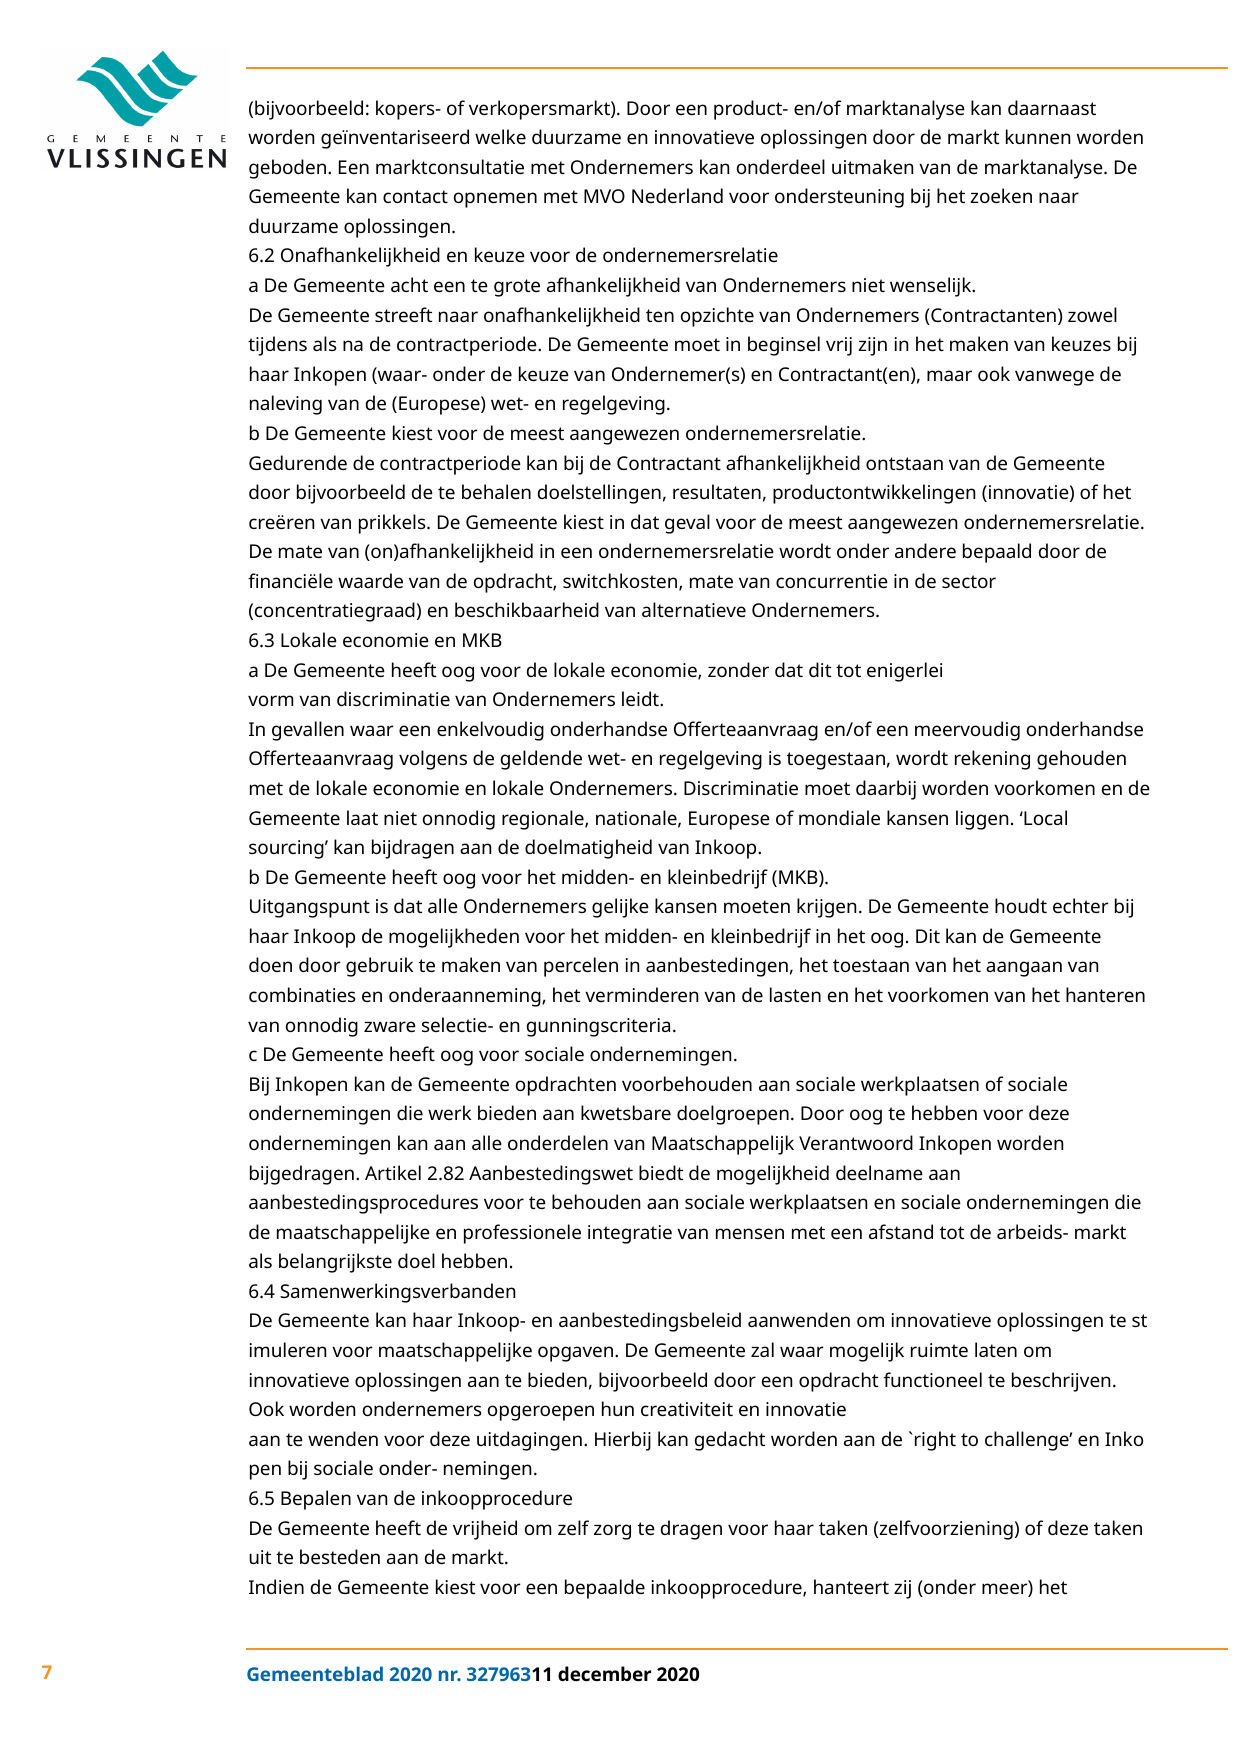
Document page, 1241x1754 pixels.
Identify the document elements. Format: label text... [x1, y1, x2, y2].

text 6.2 Onafhankelijkheid en keuze voor de ondernemersrelatie [248, 243, 1152, 268]
text a De Gemeente heeft oog voor de lokale economie, zonder dat dit tot enigerlei vorm van discriminatie van Ondernemers leidt. [248, 657, 1152, 712]
text In gevallen waar een enkelvoudig onderhandse Offerteaanvraag en/of een meervoudig onderhandse Offerteaanvraag volgens de geldende wet- en regelgeving is toegestaan, wordt rekening gehouden met de lokale economie en lokale Ondernemers. Discriminatie moet daarbij worden voorkomen en de Gemeente laat niet onnodig regionale, nationale, Europese of mondiale kansen liggen. ‘Local sourcing’ kan bijdragen aan de doelmatigheid van Inkoop. [248, 716, 1152, 860]
text b De Gemeente kiest voor de meest aangewezen ondernemersrelatie. [248, 420, 1152, 446]
text Gedurende de contractperiode kan bij de Contractant afhankelijkheid ontstaan van de Gemeente door bijvoorbeeld de te behalen doelstellingen, resultaten, productontwikkelingen (innovatie) of het creëren van prikkels. De Gemeente kiest in dat geval voor de meest aangewezen ondernemersrelatie. De mate van (on)afhankelijkheid in een ondernemersrelatie wordt onder andere bepaald door de financiële waarde van de opdracht, switchkosten, mate van concurrentie in de sector (concentratiegraad) en beschikbaarheid van alternatieve Ondernemers. [248, 450, 1152, 623]
text 6.4 Samenwerkingsverbanden [248, 1278, 1152, 1304]
text De Gemeente streeft naar onafhankelijkheid ten opzichte van Ondernemers (Contractanten) zowel tijdens als na de contractperiode. De Gemeente moet in beginsel vrij zijn in het maken van keuzes bij haar Inkopen (waar- onder de keuze van Ondernemer(s) en Contractant(en), maar ook vanwege de naleving van de (Europese) wet- en regelgeving. [248, 302, 1152, 416]
text De Gemeente heeft de vrijheid om zelf zorg te dragen voor haar taken (zelfvoorziening) of deze taken uit te besteden aan de markt. [248, 1515, 1152, 1570]
text (bijvoorbeeld: kopers- of verkopersmarkt). Door een product- en/of marktanalyse kan daarnaast worden geïnventariseerd welke duurzame en innovatieve oplossingen door de markt kunnen worden geboden. Een marktconsultatie met Ondernemers kan onderdeel uitmaken van de marktanalyse. De Gemeente kan contact opnemen met MVO Nederland voor ondersteuning bij het zoeken naar duurzame oplossingen. [248, 95, 1152, 239]
text c De Gemeente heeft oog voor sociale ondernemingen. [248, 1041, 1152, 1067]
picture [41, 47, 231, 172]
text b De Gemeente heeft oog voor het midden- en kleinbedrijf (MKB). [248, 864, 1152, 890]
text a De Gemeente acht een te grote afhankelijkheid van Ondernemers niet wenselijk. [248, 272, 1152, 298]
text Uitgangspunt is dat alle Ondernemers gelijke kansen moeten krijgen. De Gemeente houdt echter bij haar Inkoop de mogelijkheden voor het midden- en kleinbedrijf in het oog. Dit kan de Gemeente doen door gebruik te maken van percelen in aanbestedingen, het toestaan van het aangaan van combinaties en onderaanneming, het verminderen van de lasten en het voorkomen van het hanteren van onnodig zware selectie- en gunningscriteria. [248, 893, 1152, 1038]
text Bij Inkopen kan de Gemeente opdrachten voorbehouden aan sociale werkplaatsen of sociale ondernemingen die werk bieden aan kwetsbare doelgroepen. Door oog te hebben voor deze ondernemingen kan aan alle onderdelen van Maatschappelijk Verantwoord Inkopen worden bijgedragen. Artikel 2.82 Aanbestedingswet biedt de mogelijkheid deelname aan aanbestedingsprocedures voor te behouden aan sociale werkplaatsen en sociale ondernemingen die de maatschappelijke en professionele integratie van mensen met een afstand tot de arbeids- markt als belangrijkste doel hebben. [248, 1071, 1152, 1274]
text 6.3 Lokale economie en MKB [248, 627, 1152, 653]
text 6.5 Bepalen van de inkoopprocedure [248, 1485, 1152, 1511]
text Indien de Gemeente kiest voor een bepaalde inkoopprocedure, hanteert zij (onder meer) het [248, 1574, 1152, 1600]
text De Gemeente kan haar Inkoop- en aanbestedingsbeleid aanwenden om innovatieve oplossingen te stimuleren voor maatschappelijke opgaven. De Gemeente zal waar mogelijk ruimte laten om innovatieve oplossingen aan te bieden, bijvoorbeeld door een opdracht functioneel te beschrijven. Ook worden ondernemers opgeroepen hun creativiteit en innovatie aan te wenden voor deze uitdagingen. Hierbij kan gedacht worden aan de `right to challenge’ en Inkopen bij sociale onder- nemingen. [248, 1308, 1152, 1481]
